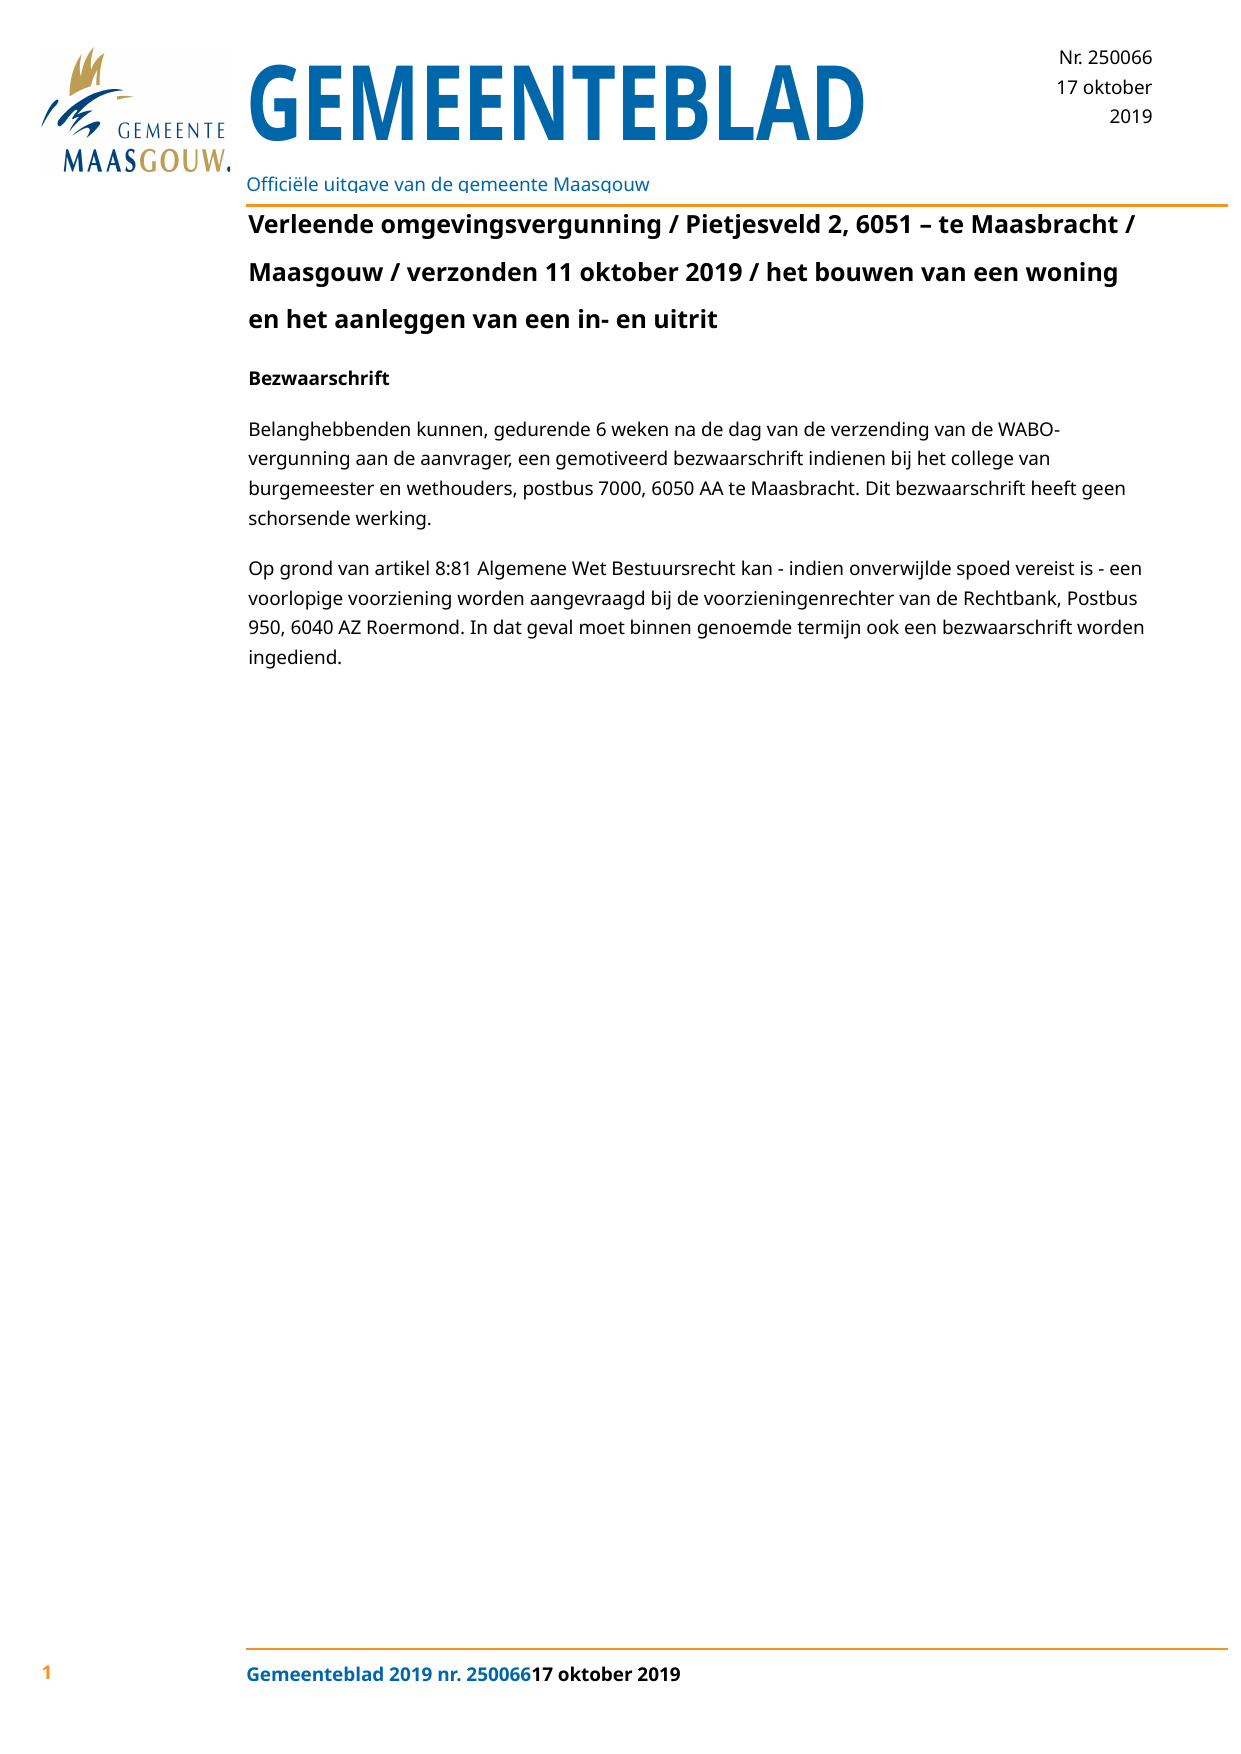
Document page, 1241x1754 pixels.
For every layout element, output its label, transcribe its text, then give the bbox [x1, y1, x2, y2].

text Bezwaarschrift [248, 366, 1152, 391]
picture [41, 47, 231, 172]
text Verleende omgevingsvergunning / Pietjesveld 2, 6051 – te Maasbracht / Maasgouw / verzonden 11 oktober 2019 / het bouwen van een woning en het aanleggen van een in- en uitrit [248, 207, 1152, 336]
text Belanghebbenden kunnen, gedurende 6 weken na de dag van de verzending van de WABO-vergunning aan de aanvrager, een gemotiveerd bezwaarschrift indienen bij het college van burgemeester en wethouders, postbus 7000, 6050 AA te Maasbracht. Dit bezwaarschrift heeft geen schorsende werking. [248, 416, 1152, 530]
text Op grond van artikel 8:81 Algemene Wet Bestuursrecht kan - indien onverwijlde spoed vereist is - een voorlopige voorziening worden aangevraagd bij de voorzieningenrechter van de Rechtbank, Postbus 950, 6040 AZ Roermond. In dat geval moet binnen genoemde termijn ook een bezwaarschrift worden ingediend. [248, 555, 1152, 669]
